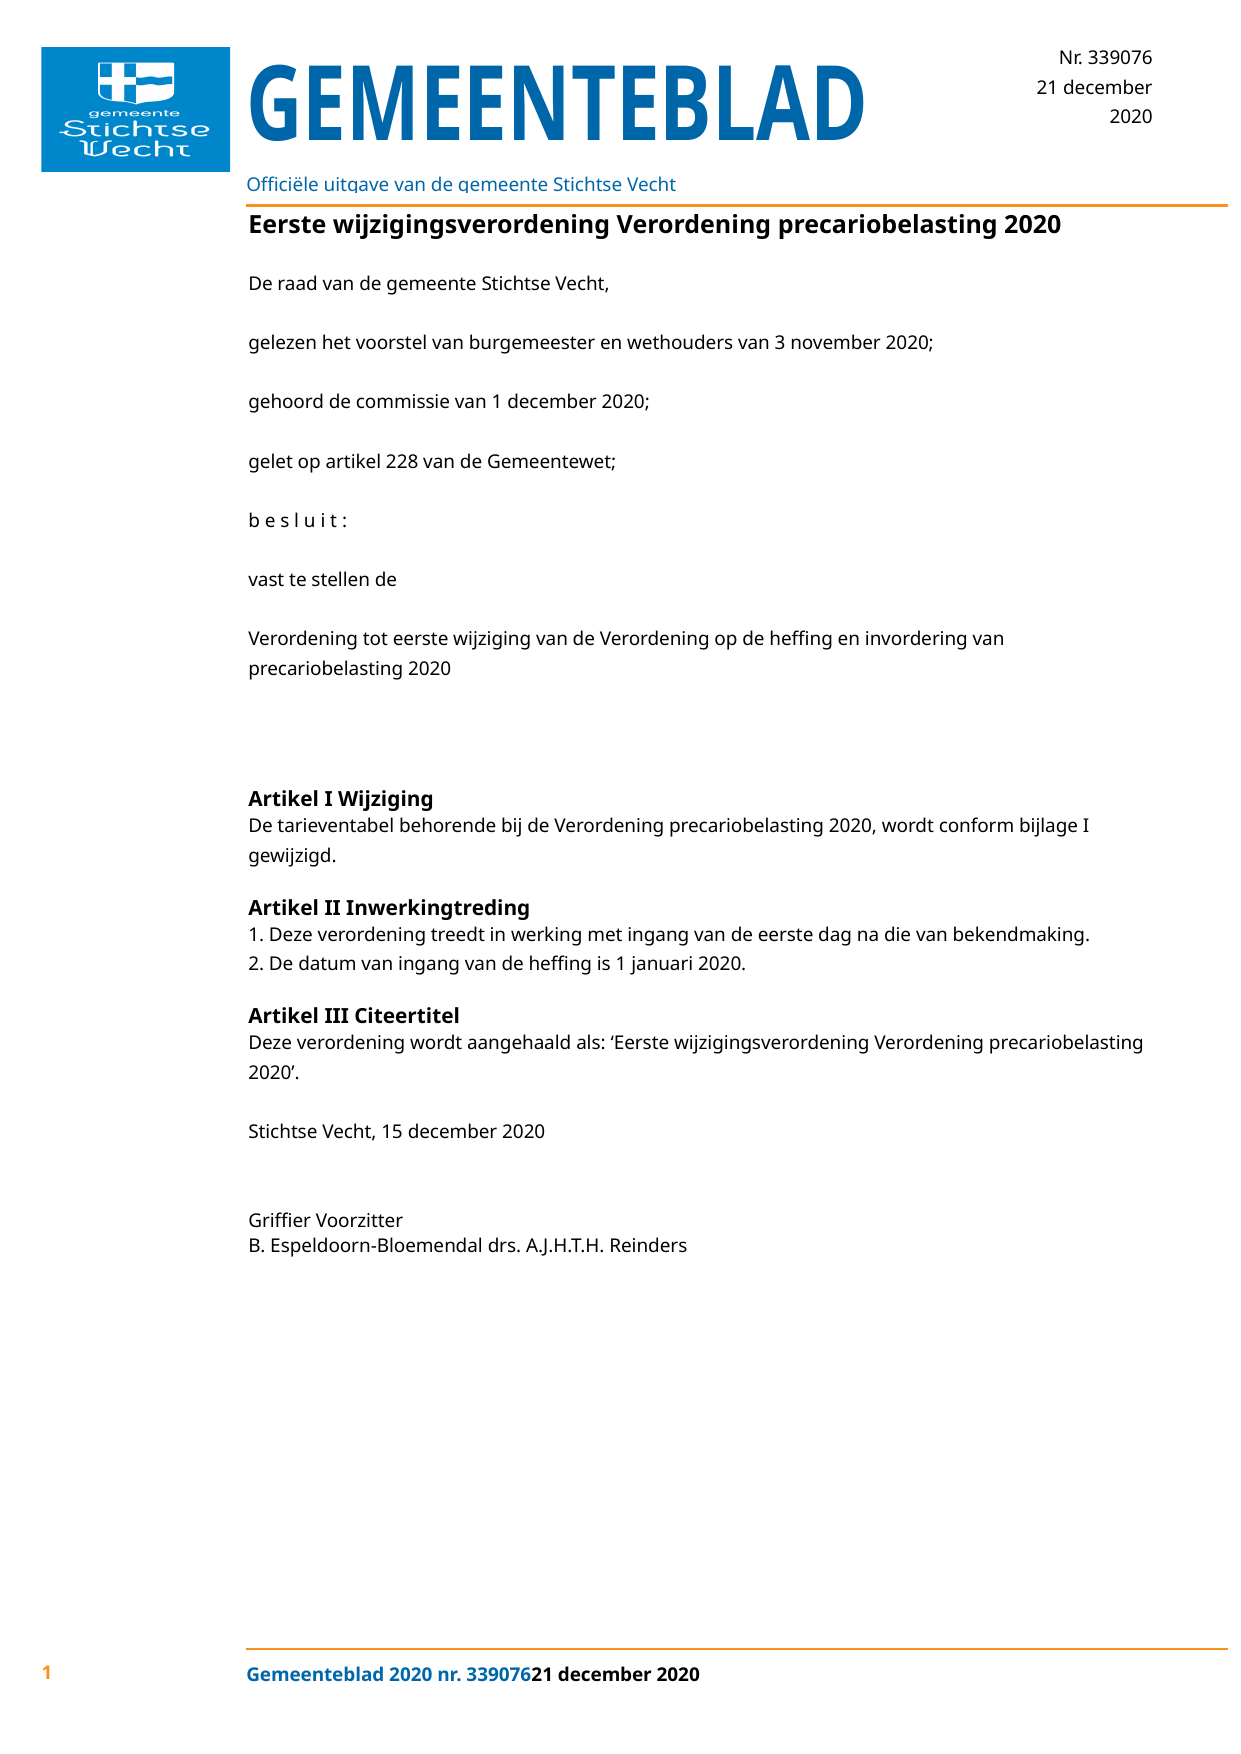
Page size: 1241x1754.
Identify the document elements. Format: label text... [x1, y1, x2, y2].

text Eerste wijzigingsverordening Verordening precariobelasting 2020 [248, 207, 1152, 241]
text Verordening tot eerste wijziging van de Verordening op de heffing en invordering van precariobelasting 2020 [248, 625, 1152, 681]
text b e s l u i t : [248, 507, 1152, 533]
text Deze verordening wordt aangehaald als: ‘Eerste wijzigingsverordening Verordening precariobelasting 2020’. [248, 1029, 1152, 1085]
text vast te stellen de [248, 566, 1152, 592]
text De tarieventabel behorende bij de Verordening precariobelasting 2020, wordt conform bijlage I gewijzigd. [248, 813, 1152, 868]
text 1. Deze verordening treedt in werking met ingang van de eerste dag na die van bekendmaking. [248, 921, 1152, 947]
text Artikel III Citeertitel [248, 1001, 1152, 1029]
text Stichtse Vecht, 15 december 2020 [248, 1118, 1152, 1144]
text gelet op artikel 228 van de Gemeentewet; [248, 448, 1152, 473]
text gehoord de commissie van 1 december 2020; [248, 389, 1152, 414]
text Artikel II Inwerkingtreding [248, 893, 1152, 921]
picture [137, 63, 174, 103]
picture [99, 63, 135, 101]
text Artikel I Wijziging [248, 784, 1152, 813]
text Griffier Voorzitter [248, 1207, 1152, 1233]
text De raad van de gemeente Stichtse Vecht, [248, 270, 1152, 296]
text 2. De datum van ingang van de heffing is 1 januari 2020. [248, 951, 1152, 976]
text B. Espeldoorn-Bloemendal drs. A.J.H.T.H. Reinders [248, 1233, 1152, 1258]
text gelezen het voorstel van burgemeester en wethouders van 3 november 2020; [248, 329, 1152, 355]
